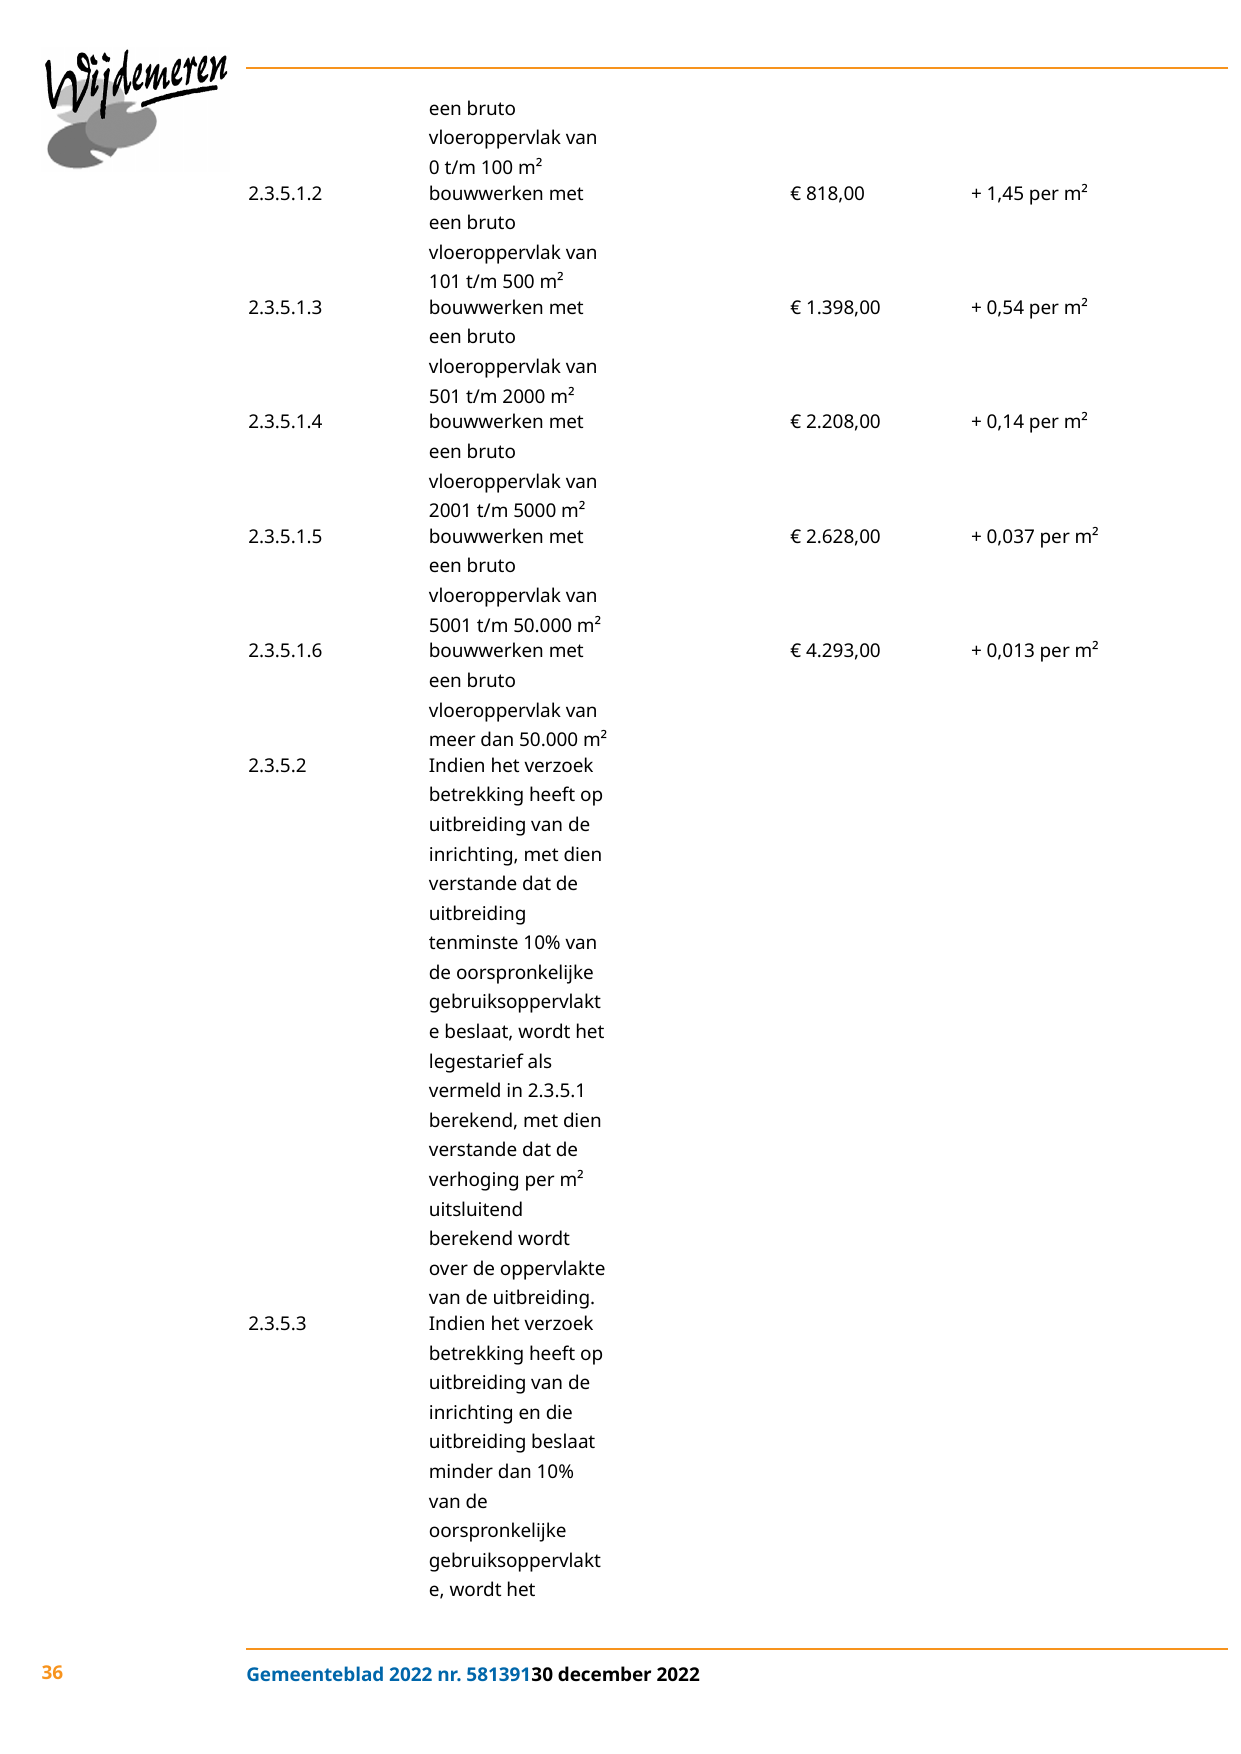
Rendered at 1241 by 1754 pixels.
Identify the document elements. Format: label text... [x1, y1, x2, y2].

table_cell [609, 294, 790, 409]
table_cell [609, 95, 790, 180]
table_cell € 2.208,00 [790, 409, 971, 523]
table_cell + 1,45 per m² [971, 180, 1152, 294]
table_cell [609, 180, 790, 294]
table_cell bouwwerken met een bruto vloeroppervlak van 101 t/m 500 m² [429, 180, 609, 294]
table_cell [609, 752, 790, 1310]
table_cell + 0,037 per m² [971, 523, 1152, 638]
table_cell 2.3.5.1.6 [248, 638, 429, 752]
table_cell + 0,14 per m² [971, 409, 1152, 523]
table_cell + 0,54 per m² [971, 294, 1152, 409]
table_cell [971, 1310, 1152, 1602]
table_cell [790, 1310, 971, 1602]
table_cell € 4.293,00 [790, 638, 971, 752]
table_cell bouwwerken met een bruto vloeroppervlak van meer dan 50.000 m² [429, 638, 609, 752]
table_cell [609, 638, 790, 752]
table_cell [971, 752, 1152, 1310]
table_cell € 818,00 [790, 180, 971, 294]
table_cell bouwwerken met een bruto vloeroppervlak van 5001 t/m 50.000 m² [429, 523, 609, 638]
table_cell Indien het verzoek betrekking heeft op uitbreiding van de inrichting en die uitbreiding beslaat minder dan 10% van de oorspronkelijke gebruiksoppervlakte, wordt het [429, 1310, 609, 1602]
table_cell bouwwerken met een bruto vloeroppervlak van 501 t/m 2000 m² [429, 294, 609, 409]
table_cell € 1.398,00 [790, 294, 971, 409]
table_cell 2.3.5.3 [248, 1310, 429, 1602]
table_cell [609, 523, 790, 638]
picture [41, 47, 231, 172]
table_cell 2.3.5.1.2 [248, 180, 429, 294]
table_cell bouwwerken met een bruto vloeroppervlak van 2001 t/m 5000 m² [429, 409, 609, 523]
table_cell 2.3.5.1.3 [248, 294, 429, 409]
table_cell 2.3.5.1.5 [248, 523, 429, 638]
table_cell [248, 95, 429, 180]
table_cell [790, 752, 971, 1310]
table_cell [971, 95, 1152, 180]
table_cell € 2.628,00 [790, 523, 971, 638]
table_cell [609, 409, 790, 523]
table_cell 2.3.5.2 [248, 752, 429, 1310]
table_cell [609, 1310, 790, 1602]
table_cell + 0,013 per m² [971, 638, 1152, 752]
table_cell [790, 95, 971, 180]
table_cell Indien het verzoek betrekking heeft op uitbreiding van de inrichting, met dien verstande dat de uitbreiding tenminste 10% van de oorspronkelijke gebruiksoppervlakte beslaat, wordt het legestarief als vermeld in 2.3.5.1 berekend, met dien verstande dat de verhoging per m² uitsluitend berekend wordt over de oppervlakte van de uitbreiding. [429, 752, 609, 1310]
table_cell een bruto vloeroppervlak van 0 t/m 100 m² [429, 95, 609, 180]
table_cell 2.3.5.1.4 [248, 409, 429, 523]
